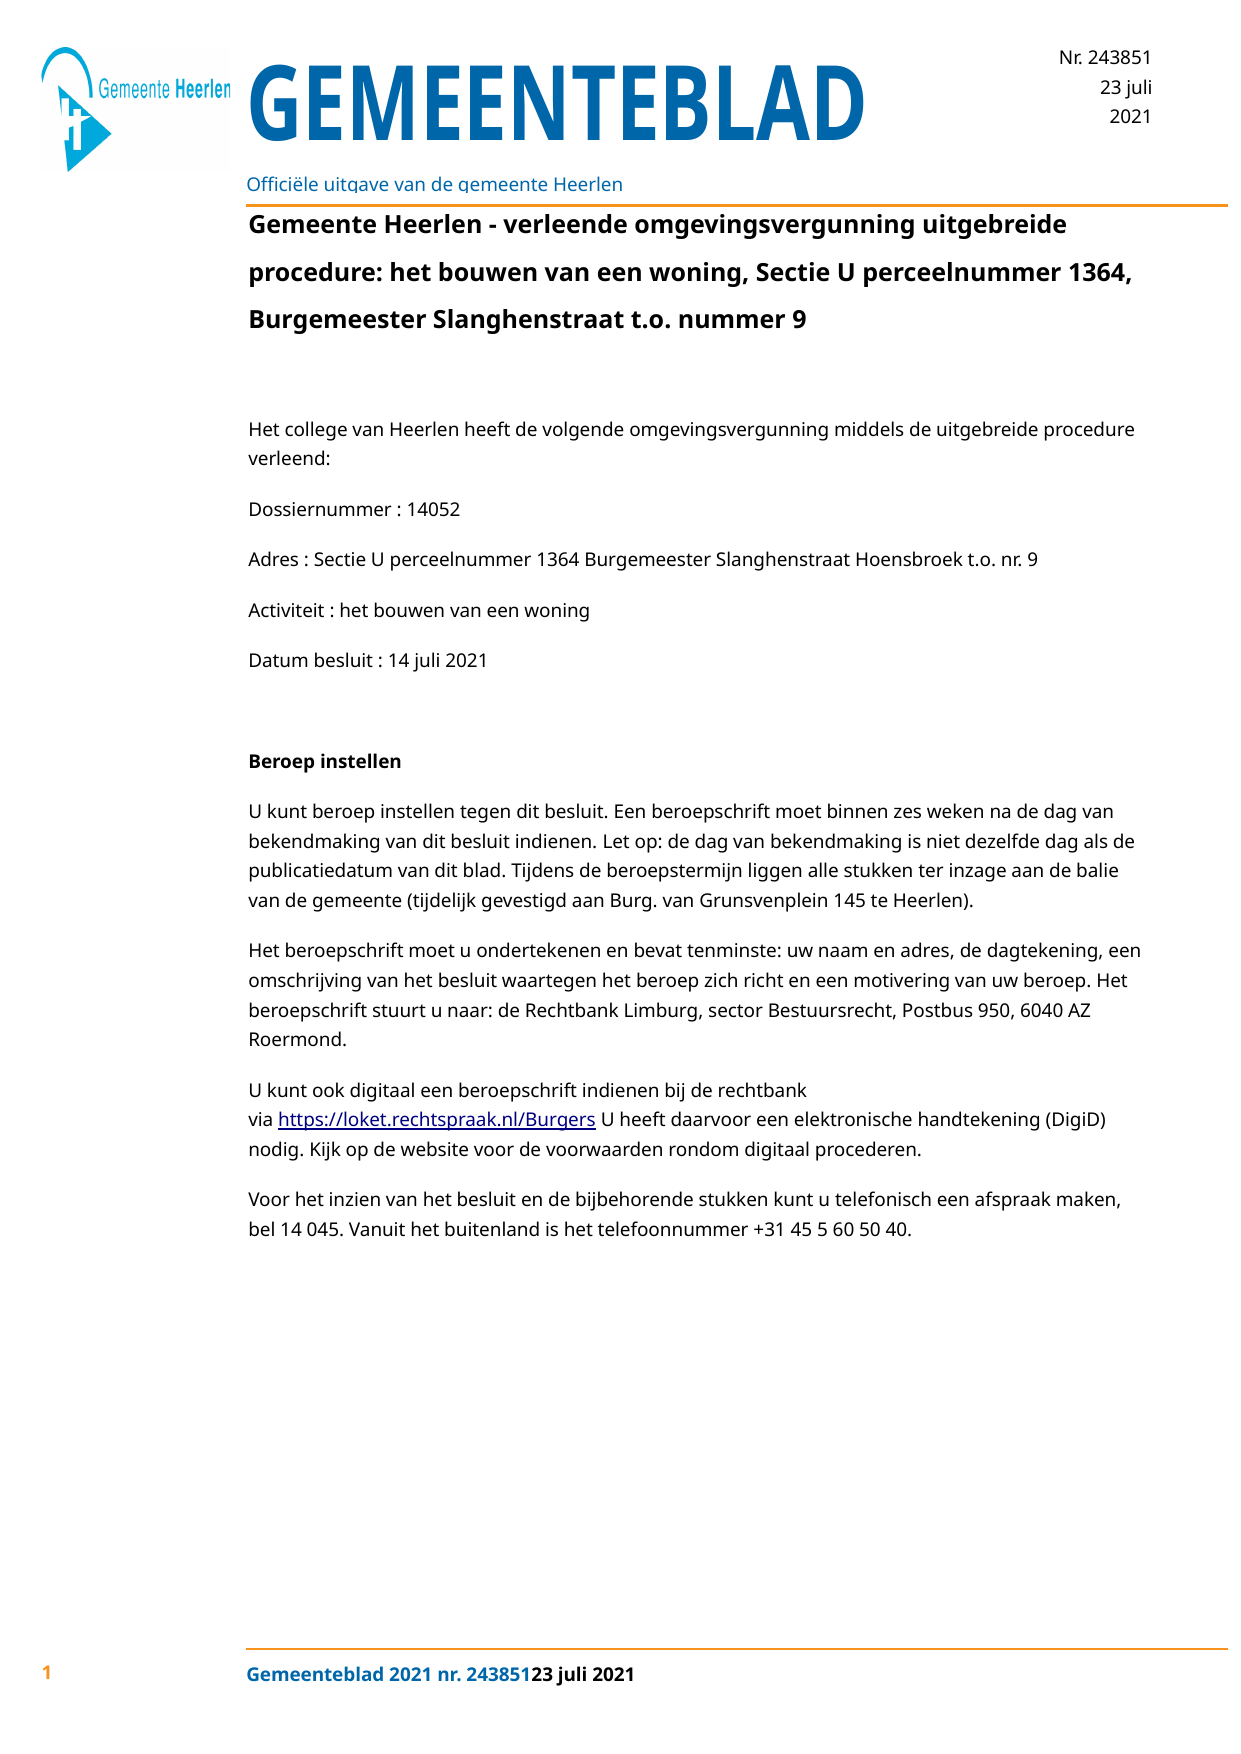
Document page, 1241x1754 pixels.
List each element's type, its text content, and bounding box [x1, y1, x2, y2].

text Gemeente Heerlen - verleende omgevingsvergunning uitgebreide procedure: het bouwen van een woning, Sectie U perceelnummer 1364, Burgemeester Slanghenstraat t.o. nummer 9 [248, 207, 1152, 336]
text Het college van Heerlen heeft de volgende omgevingsvergunning middels de uitgebreide procedure verleend: [248, 416, 1152, 471]
text Dossiernummer : 14052 [248, 496, 1152, 522]
text Het beroepschrift moet u ondertekenen en bevat tenminste: uw naam en adres, de dagtekening, een omschrijving van het besluit waartegen het beroep zich richt en een motivering van uw beroep. Het beroepschrift stuurt u naar: de Rechtbank Limburg, sector Bestuursrecht, Postbus 950, 6040 AZ Roermond. [248, 938, 1152, 1052]
text Datum besluit : 14 juli 2021 [248, 647, 1152, 673]
text U kunt ook digitaal een beroepschrift indienen bij de rechtbank via https://loket.rechtspraak.nl/Burgers U heeft daarvoor een elektronische handtekening (DigiD) nodig. Kijk op de website voor de voorwaarden rondom digitaal procederen. [248, 1077, 1152, 1162]
picture [41, 47, 231, 172]
text Adres : Sectie U perceelnummer 1364 Burgemeester Slanghenstraat Hoensbroek t.o. nr. 9 [248, 546, 1152, 572]
text Activiteit : het bouwen van een woning [248, 597, 1152, 622]
text U kunt beroep instellen tegen dit besluit. Een beroepschrift moet binnen zes weken na de dag van bekendmaking van dit besluit indienen. Let op: de dag van bekendmaking is niet dezelfde dag als de publicatiedatum van dit blad. Tijdens de beroepstermijn liggen alle stukken ter inzage aan de balie van de gemeente (tijdelijk gevestigd aan Burg. van Grunsvenplein 145 te Heerlen). [248, 798, 1152, 913]
text Voor het inzien van het besluit en de bijbehorende stukken kunt u telefonisch een afspraak maken, bel 14 045. Vanuit het buitenland is het telefoonnummer +31 45 5 60 50 40. [248, 1186, 1152, 1242]
text Beroep instellen [248, 748, 1152, 774]
picture [41, 47, 59, 70]
